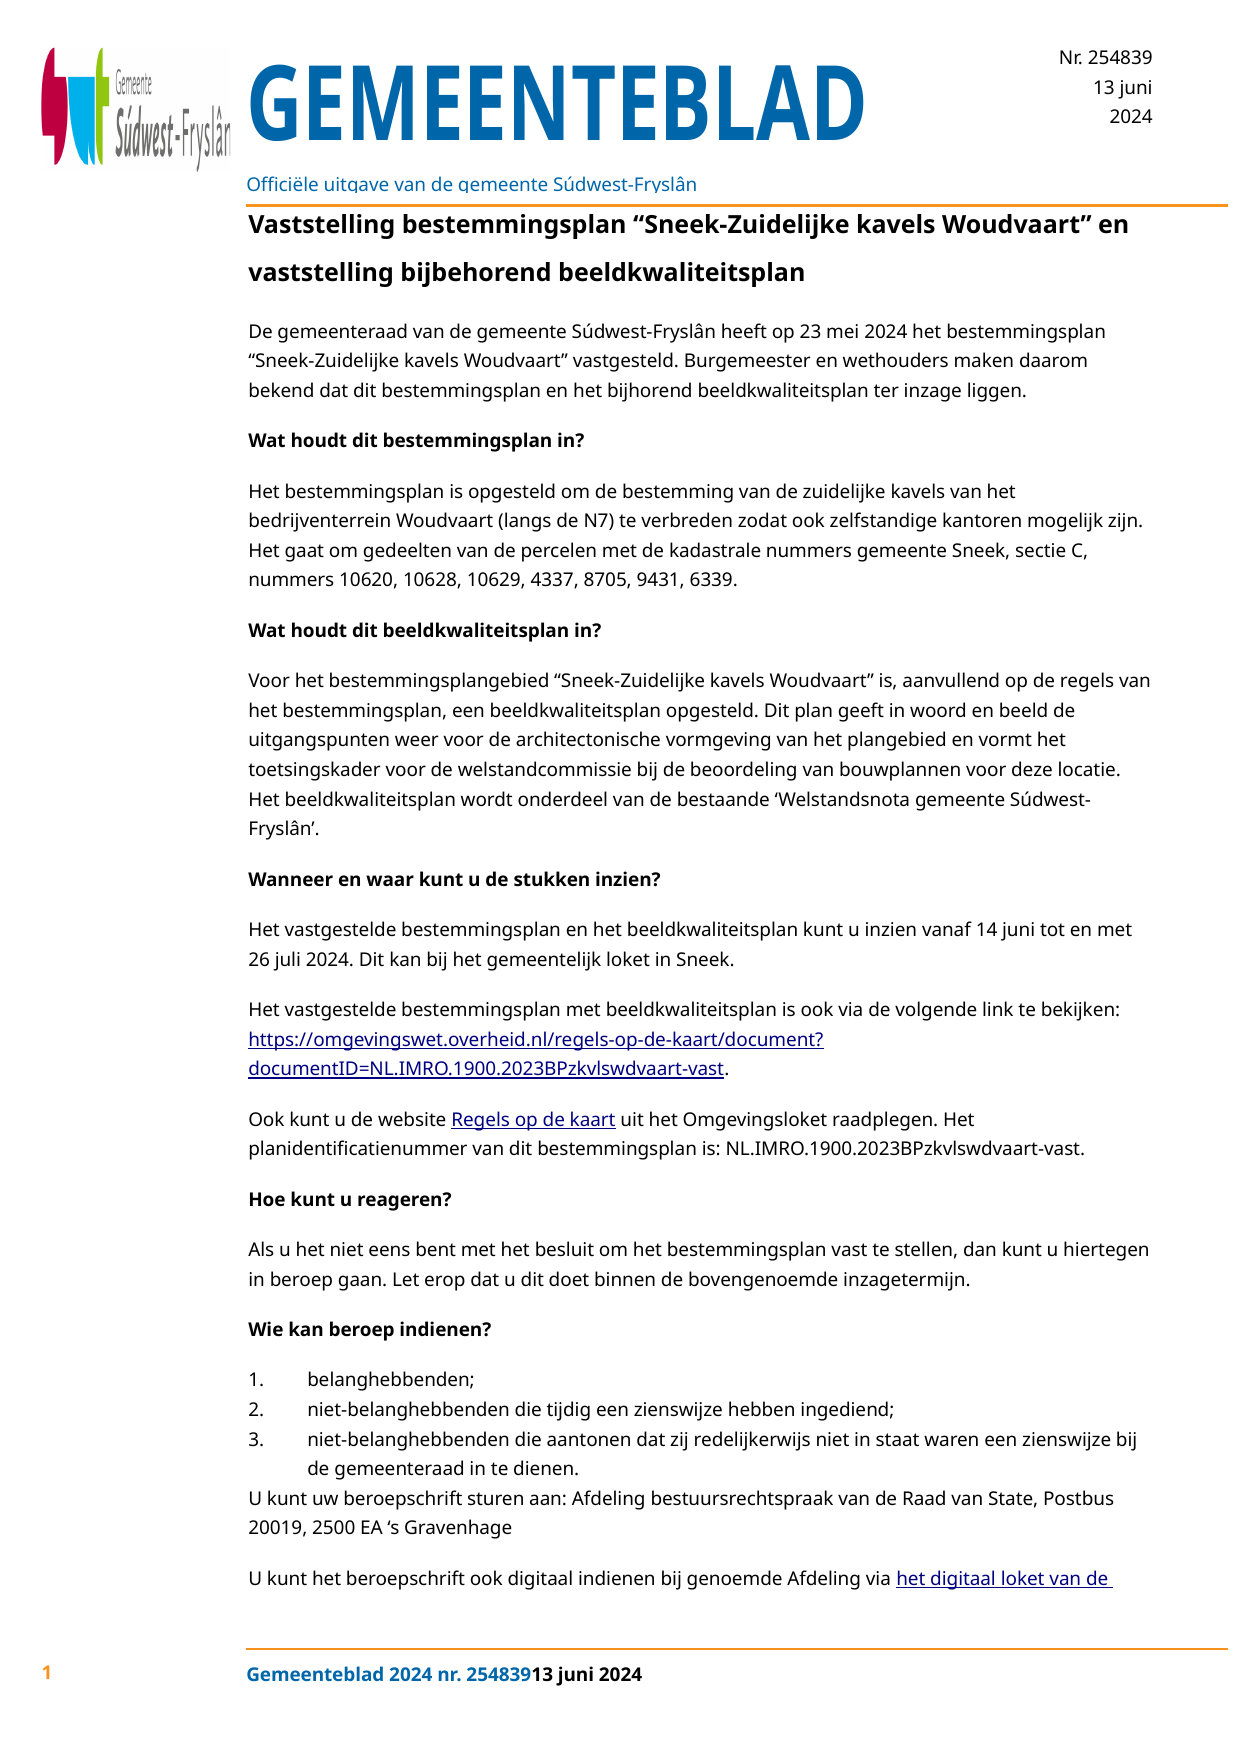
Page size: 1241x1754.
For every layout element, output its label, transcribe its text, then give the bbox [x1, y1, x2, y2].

text Het vastgestelde bestemmingsplan met beeldkwaliteitsplan is ook via de volgende link te bekijken: https://omgevingswet.overheid.nl/regels-op-de-kaart/document?documentID=NL.IMRO.1900.2023BPzkvlswdvaart-vast. [248, 996, 1152, 1081]
text Ook kunt u de website Regels op de kaart uit het Omgevingsloket raadplegen. Het planidentificatienummer van dit bestemmingsplan is: NL.IMRO.1900.2023BPzkvlswdvaart-vast. [248, 1106, 1152, 1161]
text Het vastgestelde bestemmingsplan en het beeldkwaliteitsplan kunt u inzien vanaf 14 juni tot en met 26 juli 2024. Dit kan bij het gemeentelijk loket in Sneek. [248, 916, 1152, 972]
text De gemeenteraad van de gemeente Súdwest-Fryslân heeft op 23 mei 2024 het bestemmingsplan “Sneek-Zuidelijke kavels Woudvaart” vastgesteld. Burgemeester en wethouders maken daarom bekend dat dit bestemmingsplan en het bijhorend beeldkwaliteitsplan ter inzage liggen. [248, 318, 1152, 403]
picture [41, 47, 231, 172]
text Het bestemmingsplan is opgesteld om de bestemming van de zuidelijke kavels van het bedrijventerrein Woudvaart (langs de N7) te verbreden zodat ook zelfstandige kantoren mogelijk zijn. Het gaat om gedeelten van de percelen met de kadastrale nummers gemeente Sneek, sectie C, nummers 10620, 10628, 10629, 4337, 8705, 9431, 6339. [248, 478, 1152, 592]
text Voor het bestemmingsplangebied “Sneek-Zuidelijke kavels Woudvaart” is, aanvullend op de regels van het bestemmingsplan, een beeldkwaliteitsplan opgesteld. Dit plan geeft in woord en beeld de uitgangspunten weer voor de architectonische vormgeving van het plangebied en vormt het toetsingskader voor de welstandcommissie bij de beoordeling van bouwplannen voor deze locatie. Het beeldkwaliteitsplan wordt onderdeel van de bestaande ‘Welstandsnota gemeente Súdwest-Fryslân’. [248, 667, 1152, 841]
text Als u het niet eens bent met het besluit om het bestemmingsplan vast te stellen, dan kunt u hiertegen in beroep gaan. Let erop dat u dit doet binnen de bovengenoemde inzagetermijn. [248, 1236, 1152, 1292]
list belanghebbenden; [248, 1367, 1152, 1392]
text U kunt het beroepschrift ook digitaal indienen bij genoemde Afdeling via het digitaal loket van de [248, 1565, 1152, 1591]
text Wanneer en waar kunt u de stukken inzien? [248, 866, 1152, 892]
text Vaststelling bestemmingsplan “Sneek-Zuidelijke kavels Woudvaart” en vaststelling bijbehorend beeldkwaliteitsplan [248, 207, 1152, 288]
text Wat houdt dit bestemmingsplan in? [248, 427, 1152, 453]
text Wie kan beroep indienen? [248, 1316, 1152, 1342]
text U kunt uw beroepschrift sturen aan: Afdeling bestuursrechtspraak van de Raad van State, Postbus 20019, 2500 EA ‘s Gravenhage [248, 1485, 1152, 1540]
text Wat houdt dit beeldkwaliteitsplan in? [248, 617, 1152, 643]
list niet-belanghebbenden die aantonen dat zij redelijkerwijs niet in staat waren een zienswijze bij de gemeenteraad in te dienen. [248, 1426, 1152, 1481]
text Hoe kunt u reageren? [248, 1186, 1152, 1212]
list niet-belanghebbenden die tijdig een zienswijze hebben ingediend; [248, 1396, 1152, 1422]
